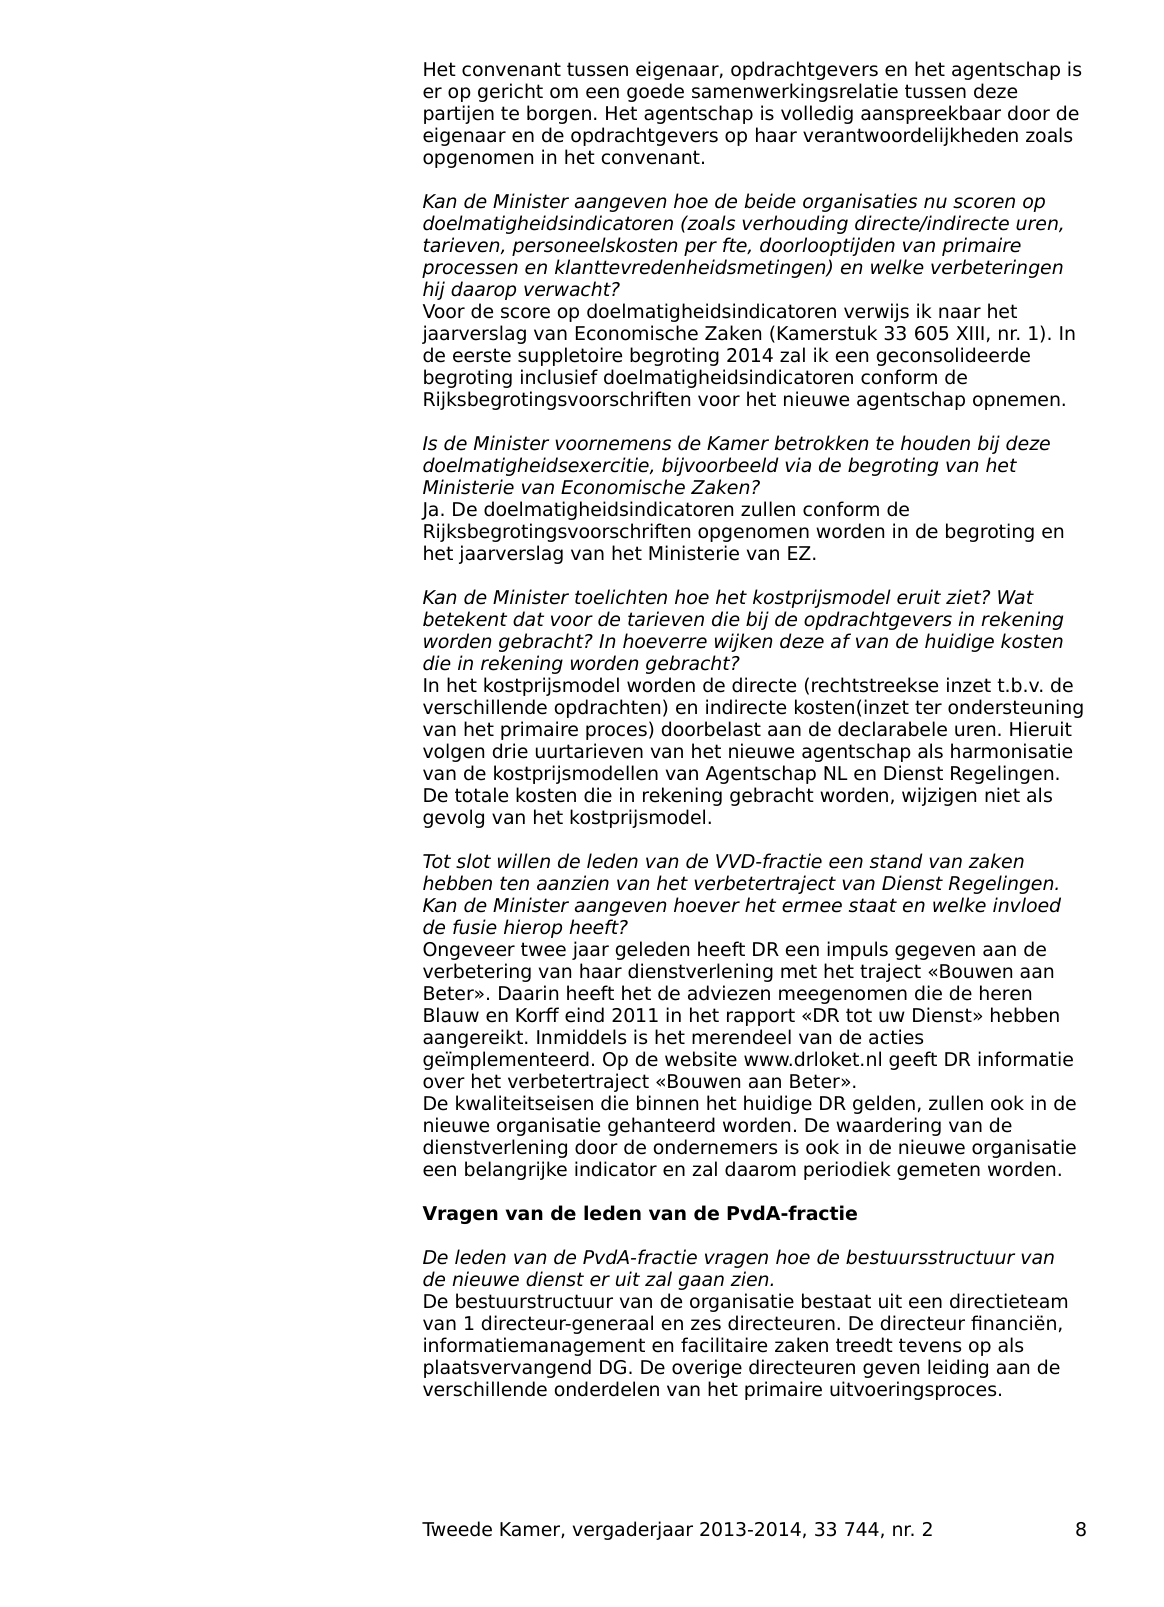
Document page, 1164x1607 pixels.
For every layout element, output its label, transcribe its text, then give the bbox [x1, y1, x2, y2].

text Het convenant tussen eigenaar, opdrachtgevers en het agentschap is er op gericht om een goede samenwerkingsrelatie tussen deze partijen te borgen. Het agentschap is volledig aanspreekbaar door de eigenaar en de opdrachtgevers op haar verantwoordelijkheden zoals opgenomen in het convenant. [422, 59, 1087, 169]
text De bestuurstructuur van de organisatie bestaat uit een directieteam van 1 directeur-generaal en zes directeuren. De directeur financiën, informatiemanagement en facilitaire zaken treedt tevens op als plaatsvervangend DG. De overige directeuren geven leiding aan de verschillende onderdelen van het primaire uitvoeringsproces. [422, 1291, 1087, 1401]
text De leden van de PvdA-fractie vragen hoe de bestuursstructuur van de nieuwe dienst er uit zal gaan zien. [422, 1247, 1087, 1291]
text Kan de Minister toelichten hoe het kostprijsmodel eruit ziet? Wat betekent dat voor de tarieven die bij de opdrachtgevers in rekening worden gebracht? In hoeverre wijken deze af van de huidige kosten die in rekening worden gebracht? [422, 587, 1087, 675]
text Voor de score op doelmatigheidsindicatoren verwijs ik naar het jaarverslag van Economische Zaken (Kamerstuk 33 605 XIII, nr. 1). In de eerste suppletoire begroting 2014 zal ik een geconsolideerde begroting inclusief doelmatigheidsindicatoren conform de Rijksbegrotingsvoorschriften voor het nieuwe agentschap opnemen. [422, 301, 1087, 411]
text In het kostprijsmodel worden de directe (rechtstreekse inzet t.b.v. de verschillende opdrachten) en indirecte kosten(inzet ter ondersteuning van het primaire proces) doorbelast aan de declarabele uren. Hieruit volgen drie uurtarieven van het nieuwe agentschap als harmonisatie van de kostprijsmodellen van Agentschap NL en Dienst Regelingen. De totale kosten die in rekening gebracht worden, wijzigen niet als gevolg van het kostprijsmodel. [422, 675, 1087, 829]
text Ongeveer twee jaar geleden heeft DR een impuls gegeven aan de verbetering van haar dienstverlening met het traject «Bouwen aan Beter». Daarin heeft het de adviezen meegenomen die de heren Blauw en Korff eind 2011 in het rapport «DR tot uw Dienst» hebben aangereikt. Inmiddels is het merendeel van de acties geïmplementeerd. Op de website www.drloket.nl geeft DR informatie over het verbetertraject «Bouwen aan Beter». [422, 939, 1087, 1093]
text Kan de Minister aangeven hoe de beide organisaties nu scoren op doelmatigheidsindicatoren (zoals verhouding directe/indirecte uren, tarieven, personeelskosten per fte, doorlooptijden van primaire processen en klanttevredenheidsmetingen) en welke verbeteringen hij daarop verwacht? [422, 191, 1087, 301]
text Is de Minister voornemens de Kamer betrokken te houden bij deze doelmatigheidsexercitie, bijvoorbeeld via de begroting van het Ministerie van Economische Zaken? [422, 433, 1087, 499]
text Ja. De doelmatigheidsindicatoren zullen conform de Rijksbegrotingsvoorschriften opgenomen worden in de begroting en het jaarverslag van het Ministerie van EZ. [422, 499, 1087, 565]
text Tot slot willen de leden van de VVD-fractie een stand van zaken hebben ten aanzien van het verbetertraject van Dienst Regelingen. Kan de Minister aangeven hoever het ermee staat en welke invloed de fusie hierop heeft? [422, 851, 1087, 939]
subtitle Vragen van de leden van de PvdA-fractie [422, 1203, 1087, 1225]
text De kwaliteitseisen die binnen het huidige DR gelden, zullen ook in de nieuwe organisatie gehanteerd worden. De waardering van de dienstverlening door de ondernemers is ook in de nieuwe organisatie een belangrijke indicator en zal daarom periodiek gemeten worden. [422, 1093, 1087, 1181]
